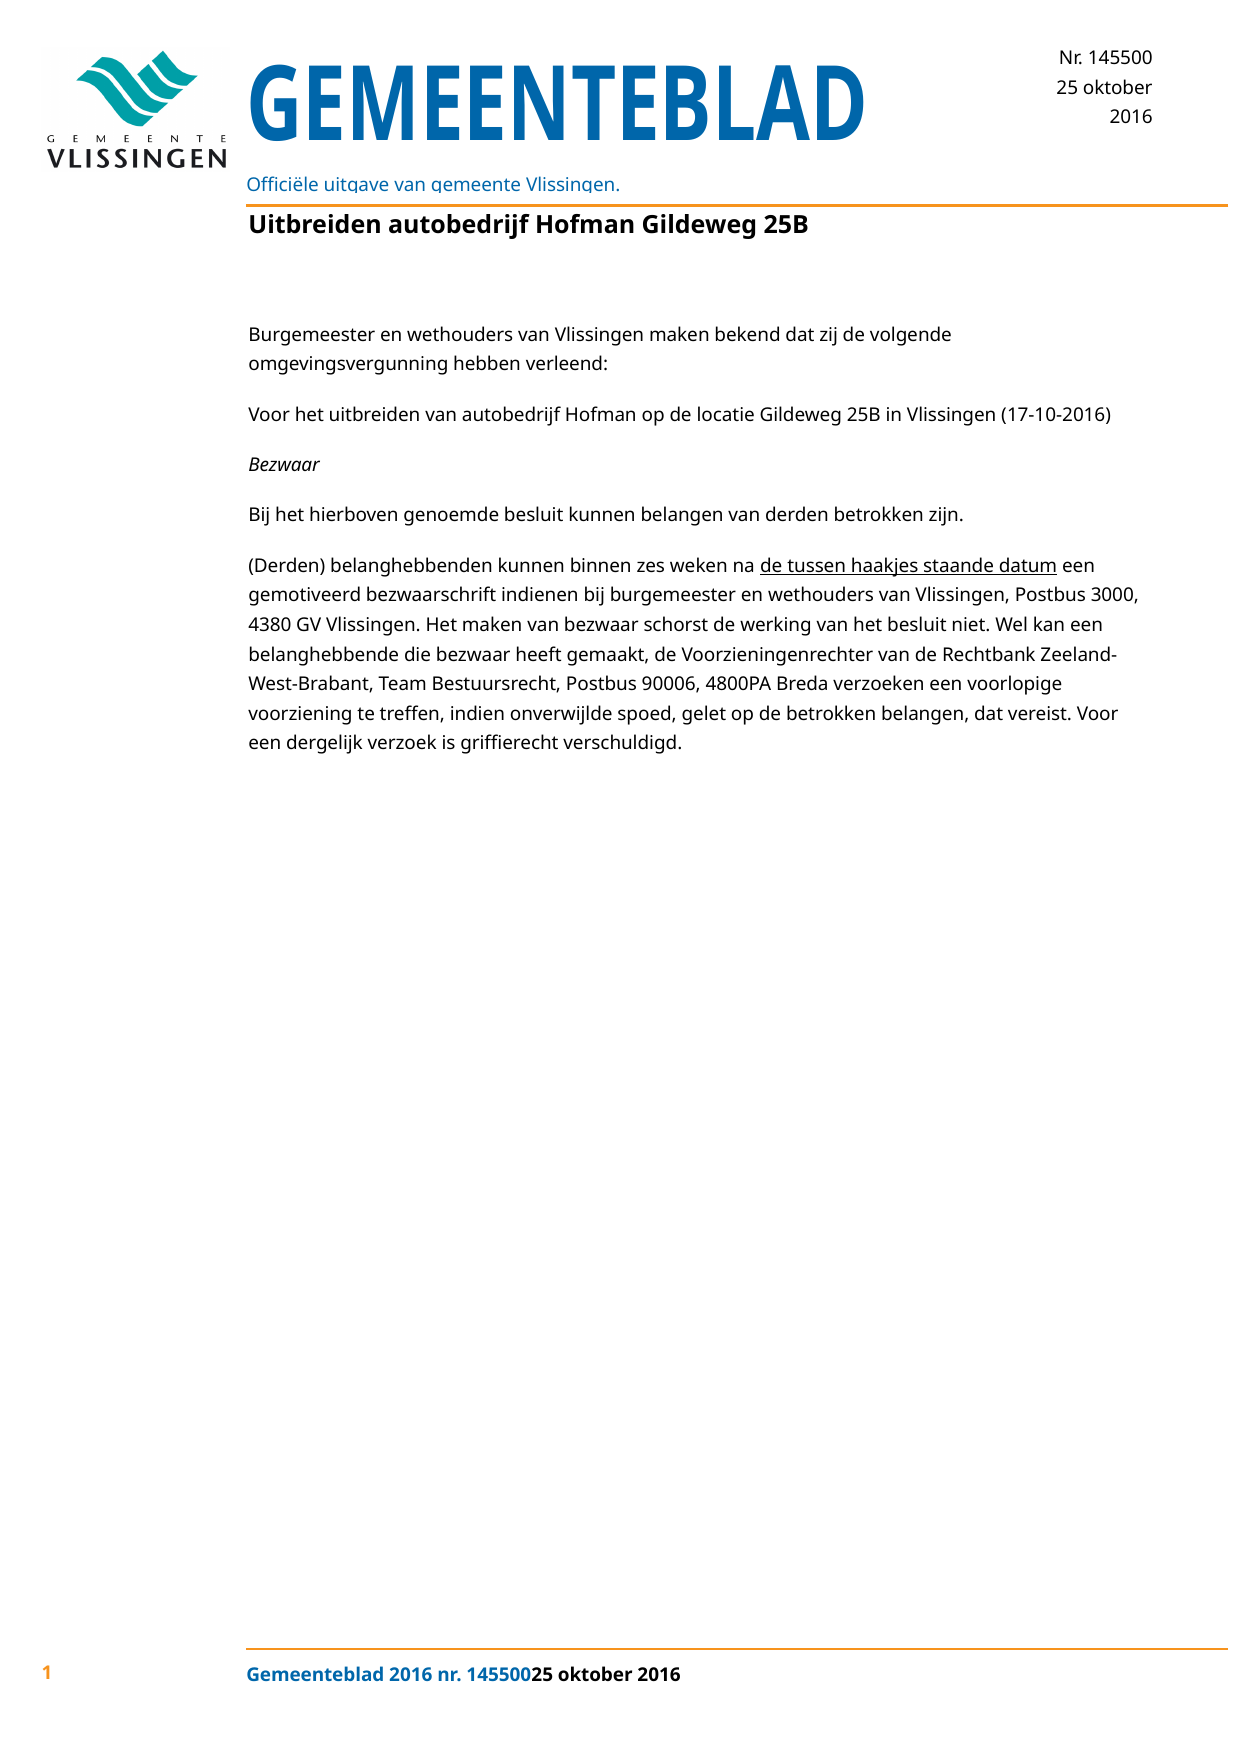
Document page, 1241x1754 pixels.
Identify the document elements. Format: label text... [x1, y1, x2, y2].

text (Derden) belanghebbenden kunnen binnen zes weken na de tussen haakjes staande datum een gemotiveerd bezwaarschrift indienen bij burgemeester en wethouders van Vlissingen, Postbus 3000, 4380 GV Vlissingen. Het maken van bezwaar schorst de werking van het besluit niet. Wel kan een belanghebbende die bezwaar heeft gemaakt, de Voorzieningenrechter van de Rechtbank Zeeland-West-Brabant, Team Bestuursrecht, Postbus 90006, 4800PA Breda verzoeken een voorlopige voorziening te treffen, indien onverwijlde spoed, gelet op de betrokken belangen, dat vereist. Voor een dergelijk verzoek is griffierecht verschuldigd. [248, 552, 1152, 755]
text Bij het hierboven genoemde besluit kunnen belangen van derden betrokken zijn. [248, 502, 1152, 527]
text Voor het uitbreiden van autobedrijf Hofman op de locatie Gildeweg 25B in Vlissingen (17-10-2016) [248, 401, 1152, 426]
text Bezwaar [248, 451, 1152, 477]
picture [41, 47, 231, 172]
text Uitbreiden autobedrijf Hofman Gildeweg 25B [248, 207, 1152, 241]
text Burgemeester en wethouders van Vlissingen maken bekend dat zij de volgende omgevingsvergunning hebben verleend: [248, 321, 1152, 376]
